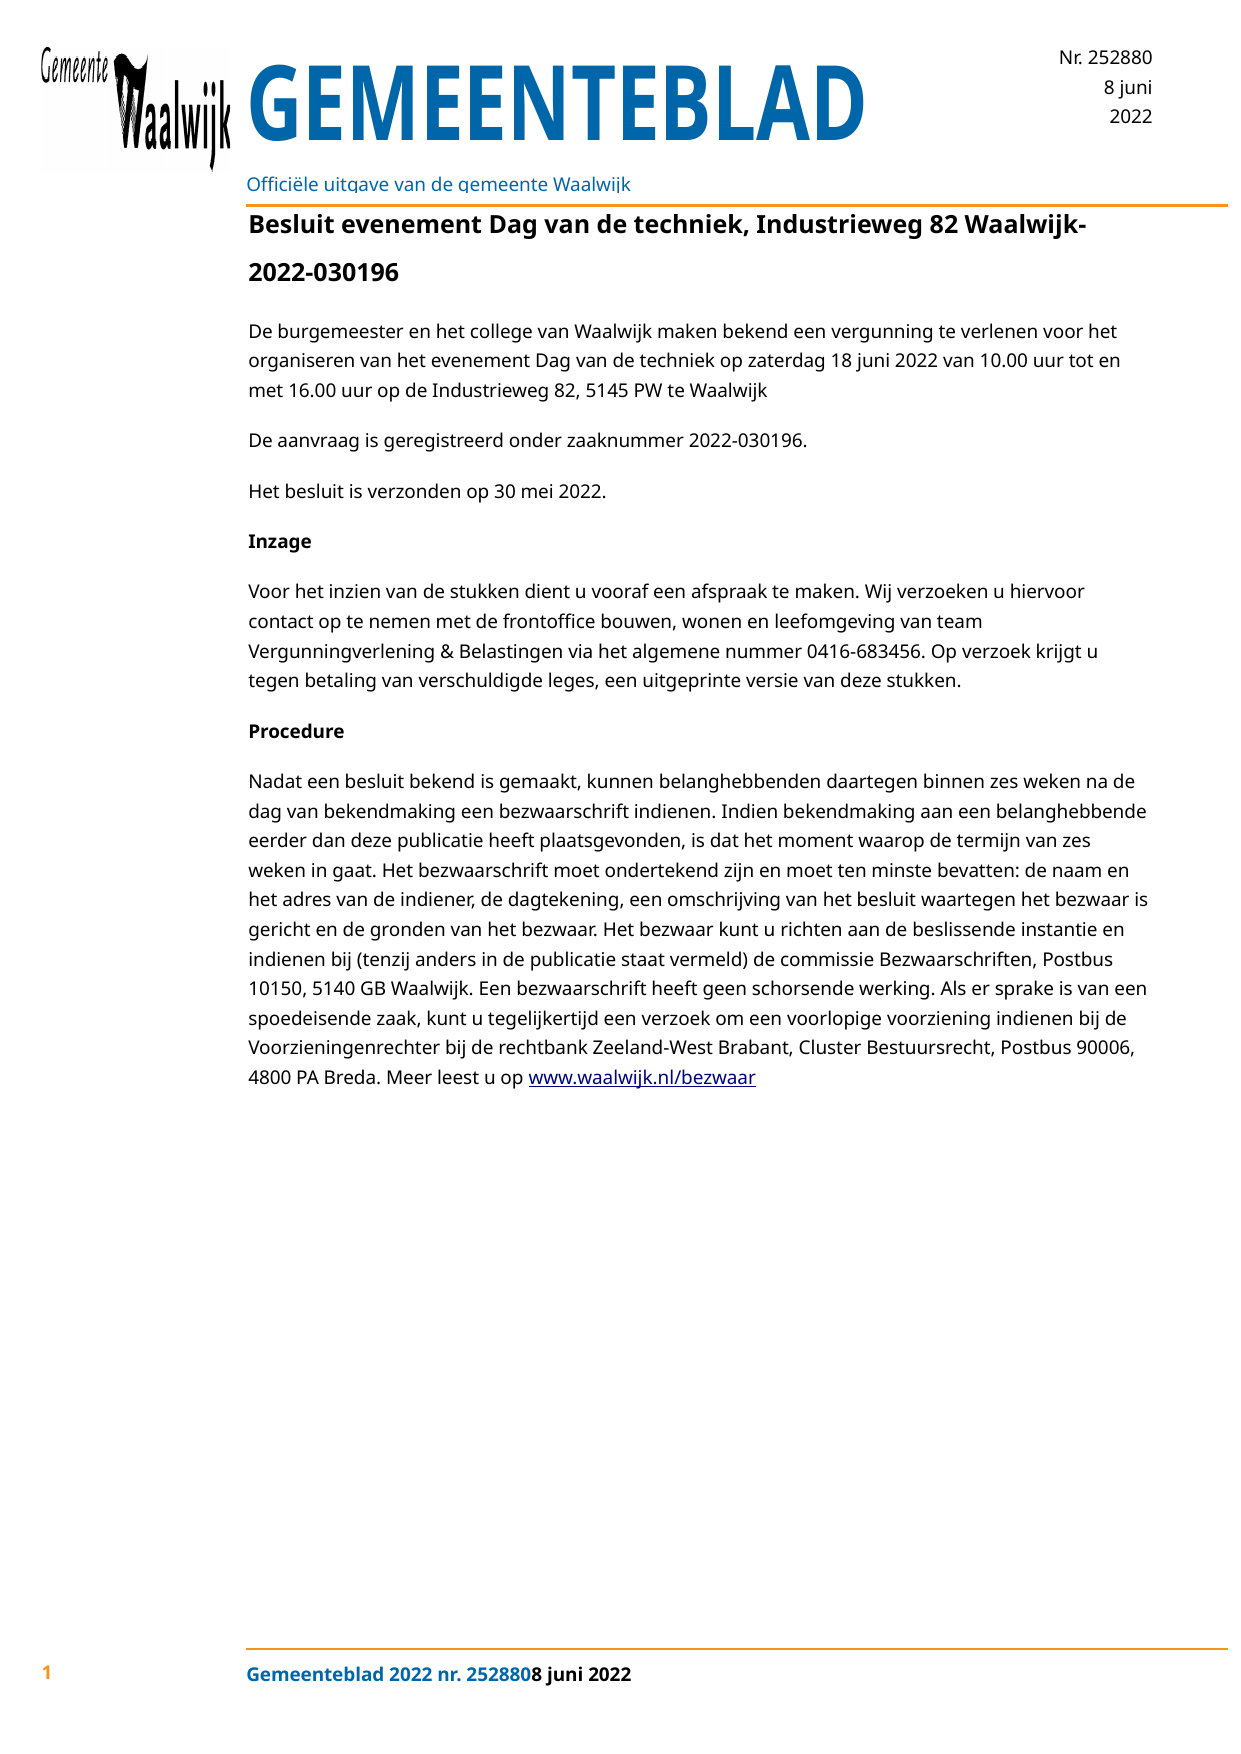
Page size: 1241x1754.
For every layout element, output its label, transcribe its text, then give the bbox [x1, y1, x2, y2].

text Het besluit is verzonden op 30 mei 2022. [248, 478, 1152, 504]
text Procedure [248, 718, 1152, 744]
text Besluit evenement Dag van de techniek, Industrieweg 82 Waalwijk-2022-030196 [248, 207, 1152, 288]
text Inzage [248, 528, 1152, 554]
text De aanvraag is geregistreerd onder zaaknummer 2022-030196. [248, 427, 1152, 453]
picture [41, 47, 231, 172]
text De burgemeester en het college van Waalwijk maken bekend een vergunning te verlenen voor het organiseren van het evenement Dag van de techniek op zaterdag 18 juni 2022 van 10.00 uur tot en met 16.00 uur op de Industrieweg 82, 5145 PW te Waalwijk [248, 318, 1152, 403]
text Nadat een besluit bekend is gemaakt, kunnen belanghebbenden daartegen binnen zes weken na de dag van bekendmaking een bezwaarschrift indienen. Indien bekendmaking aan een belanghebbende eerder dan deze publicatie heeft plaatsgevonden, is dat het moment waarop de termijn van zes weken in gaat. Het bezwaarschrift moet ondertekend zijn en moet ten minste bevatten: de naam en het adres van de indiener, de dagtekening, een omschrijving van het besluit waartegen het bezwaar is gericht en de gronden van het bezwaar. Het bezwaar kunt u richten aan de beslissende instantie en indienen bij (tenzij anders in de publicatie staat vermeld) de commissie Bezwaarschriften, Postbus 10150, 5140 GB Waalwijk. Een bezwaarschrift heeft geen schorsende werking. Als er sprake is van een spoedeisende zaak, kunt u tegelijkertijd een verzoek om een voorlopige voorziening indienen bij de Voorzieningenrechter bij de rechtbank Zeeland-West Brabant, Cluster Bestuursrecht, Postbus 90006, 4800 PA Breda. Meer leest u op www.waalwijk.nl/bezwaar [248, 768, 1152, 1090]
text Voor het inzien van de stukken dient u vooraf een afspraak te maken. Wij verzoeken u hiervoor contact op te nemen met de frontoffice bouwen, wonen en leefomgeving van team Vergunningverlening & Belastingen via het algemene nummer 0416-683456. Op verzoek krijgt u tegen betaling van verschuldigde leges, een uitgeprinte versie van deze stukken. [248, 579, 1152, 693]
